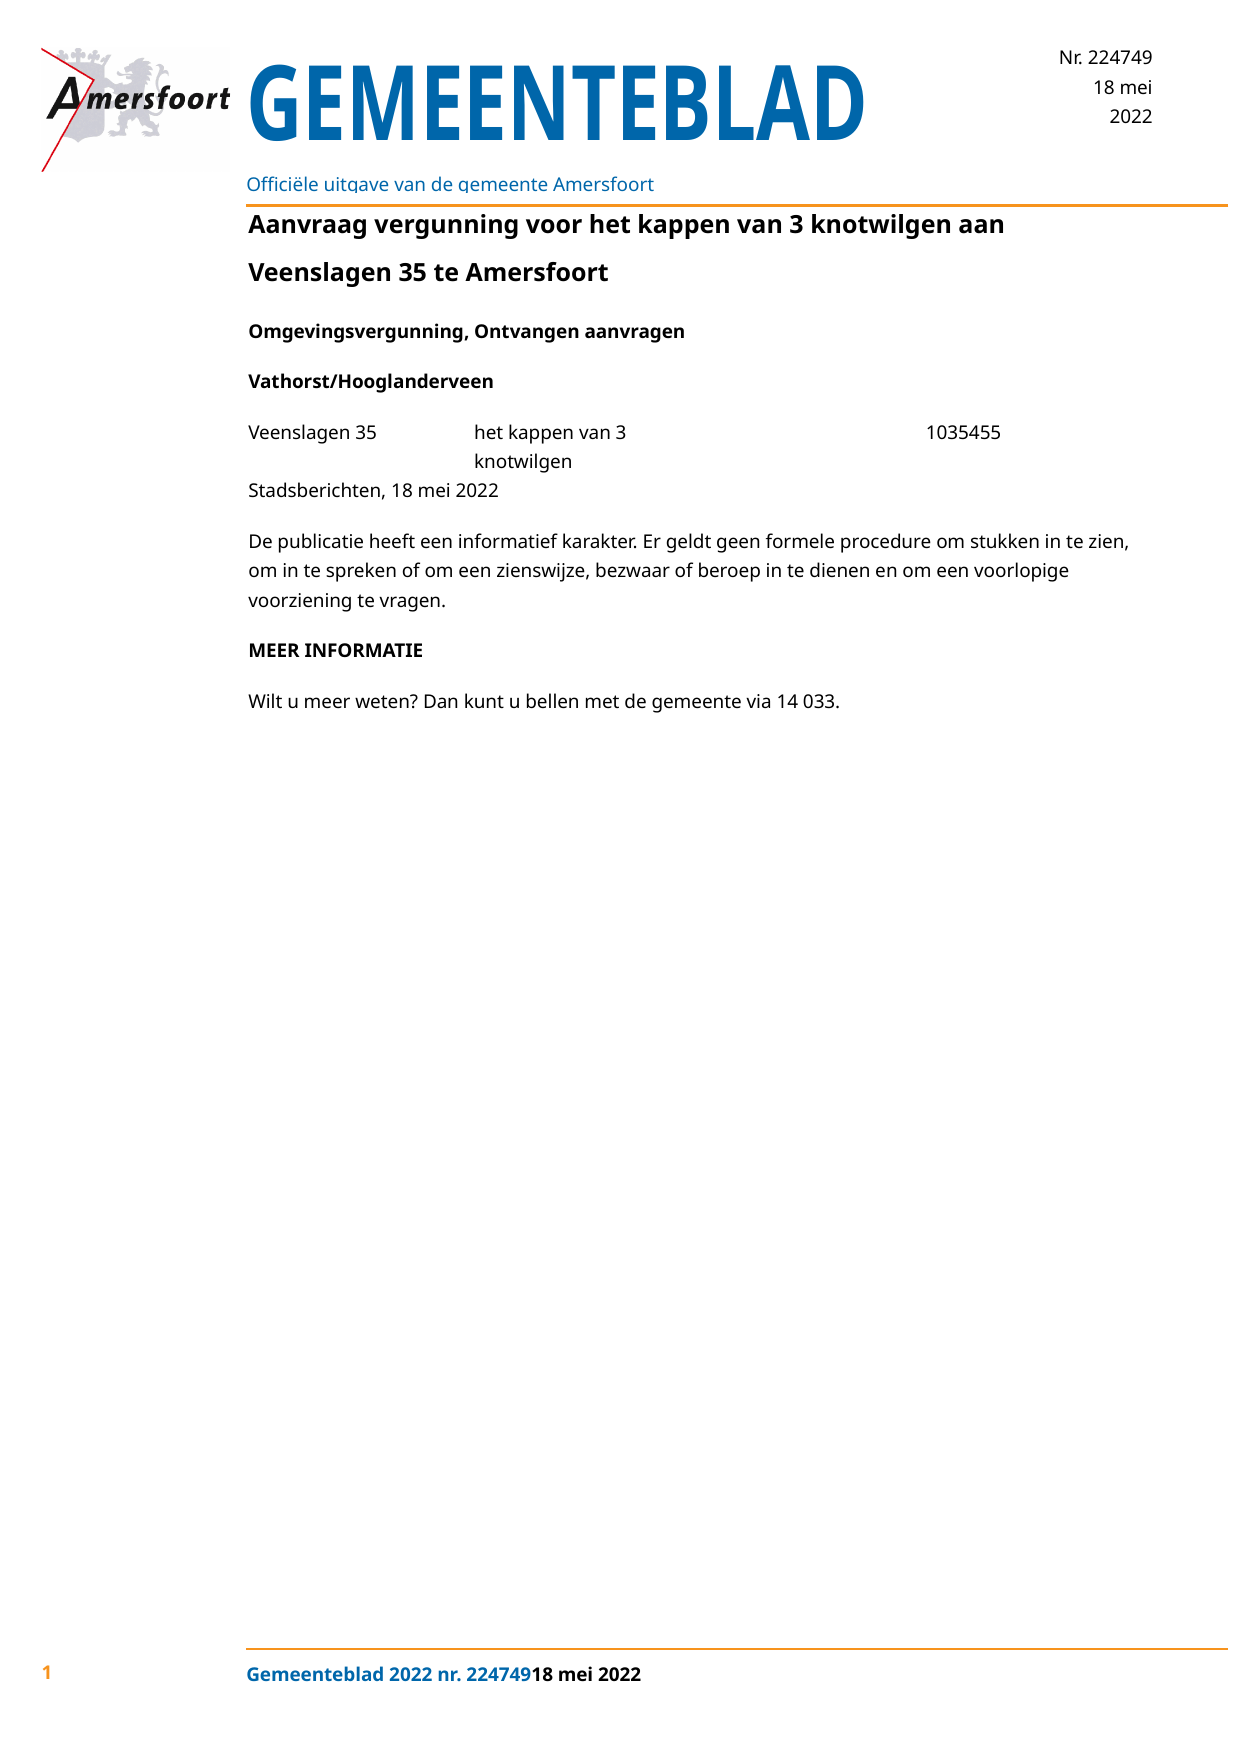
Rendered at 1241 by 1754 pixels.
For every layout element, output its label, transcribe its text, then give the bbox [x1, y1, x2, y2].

text De publicatie heeft een informatief karakter. Er geldt geen formele procedure om stukken in te zien, om in te spreken of om een zienswijze, bezwaar of beroep in te dienen en om een voorlopige voorziening te vragen. [248, 528, 1152, 613]
text Vathorst/Hooglanderveen [248, 368, 1152, 394]
text Stadsberichten, 18 mei 2022 [248, 477, 1152, 503]
table_header [700, 419, 926, 474]
text MEER INFORMATIE [248, 637, 1152, 663]
picture [41, 47, 231, 172]
table_header Veenslagen 35 [248, 419, 474, 474]
text Aanvraag vergunning voor het kappen van 3 knotwilgen aan Veenslagen 35 te Amersfoort [248, 207, 1152, 288]
text Omgevingsvergunning, Ontvangen aanvragen [248, 318, 1152, 344]
table_header 1035455 [926, 419, 1152, 474]
text Wilt u meer weten? Dan kunt u bellen met de gemeente via 14 033. [248, 688, 1152, 713]
table_header het kappen van 3 knotwilgen [474, 419, 700, 474]
